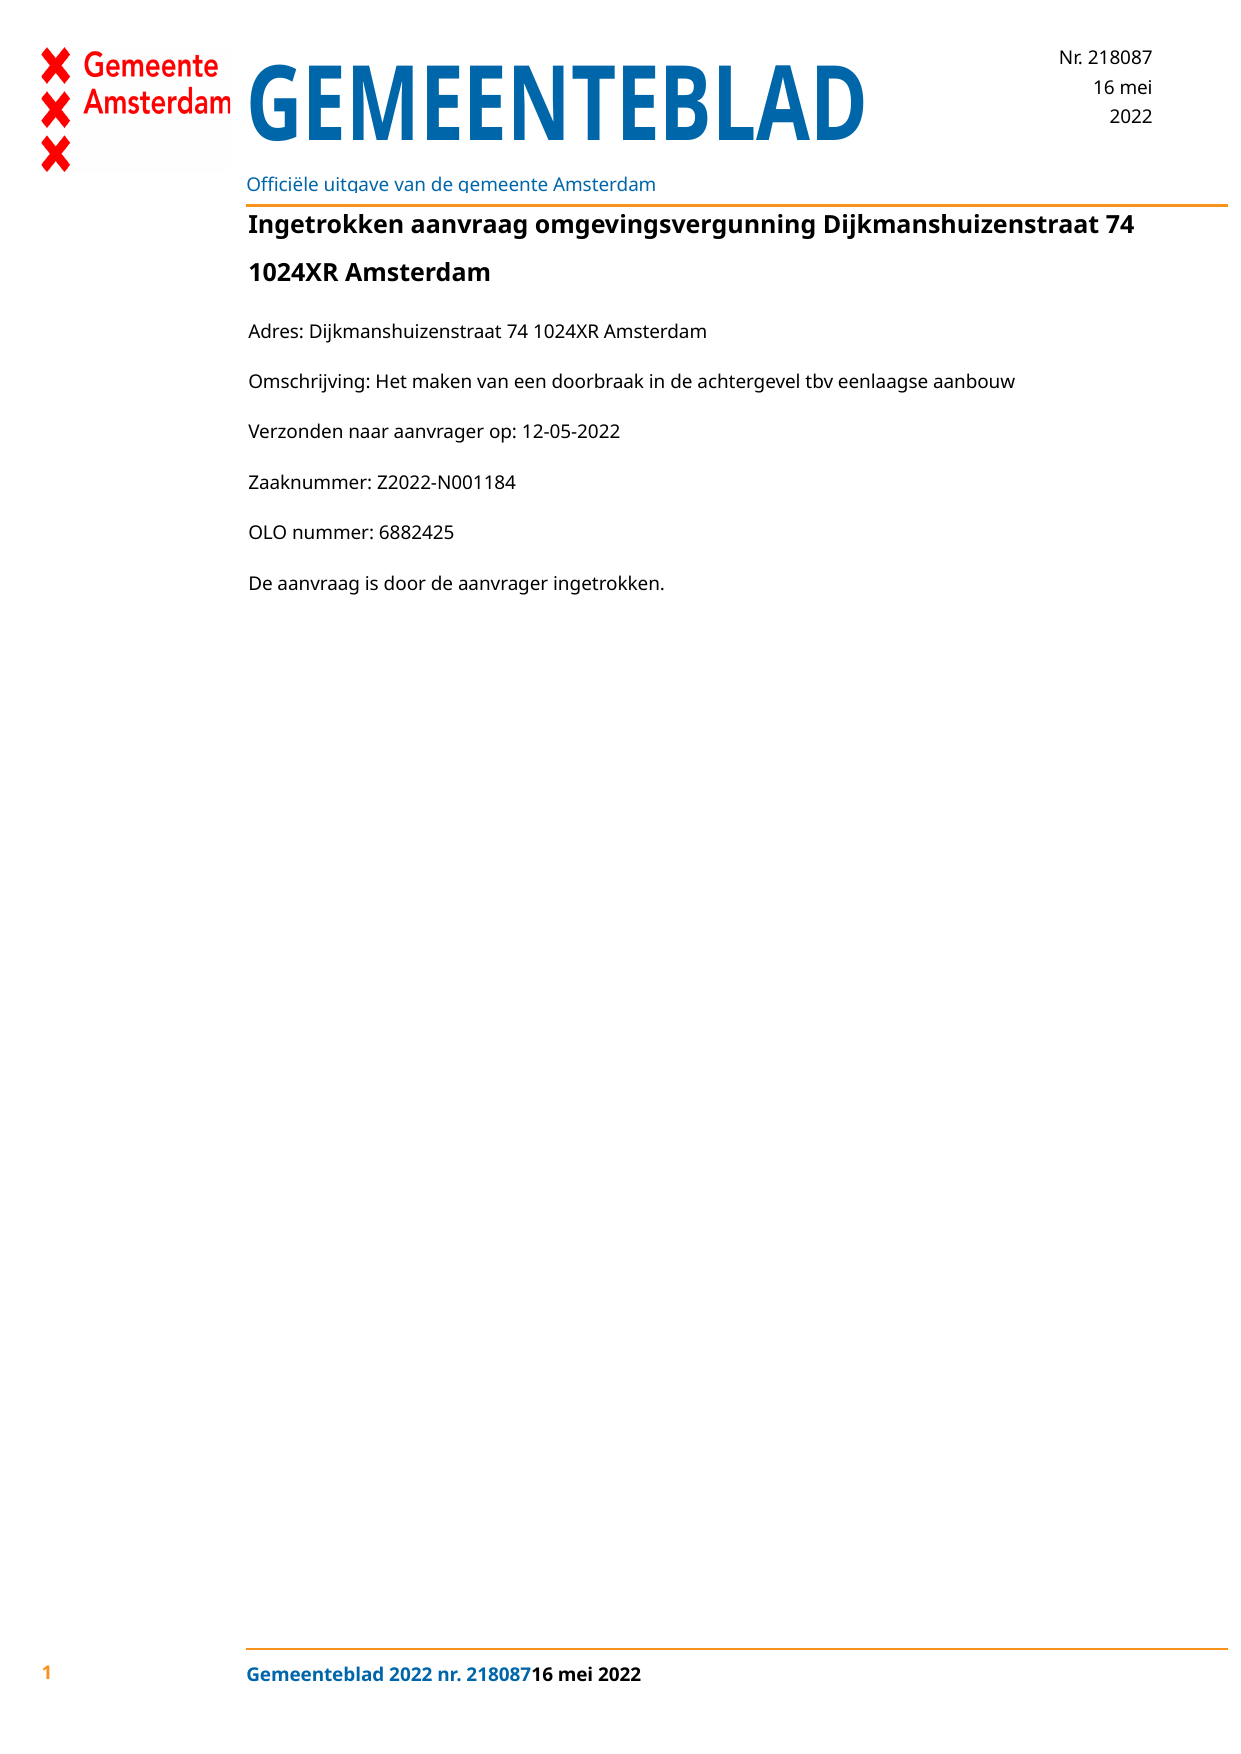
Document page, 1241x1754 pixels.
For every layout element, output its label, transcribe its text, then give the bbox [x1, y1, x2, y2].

picture [41, 47, 231, 172]
text OLO nummer: 6882425 [248, 519, 1152, 545]
text Zaaknummer: Z2022-N001184 [248, 469, 1152, 495]
text Ingetrokken aanvraag omgevingsvergunning Dijkmanshuizenstraat 74 1024XR Amsterdam [248, 207, 1152, 288]
text Verzonden naar aanvrager op: 12-05-2022 [248, 419, 1152, 444]
text Omschrijving: Het maken van een doorbraak in de achtergevel tbv eenlaagse aanbouw [248, 368, 1152, 394]
text De aanvraag is door de aanvrager ingetrokken. [248, 570, 1152, 596]
text Adres: Dijkmanshuizenstraat 74 1024XR Amsterdam [248, 318, 1152, 344]
